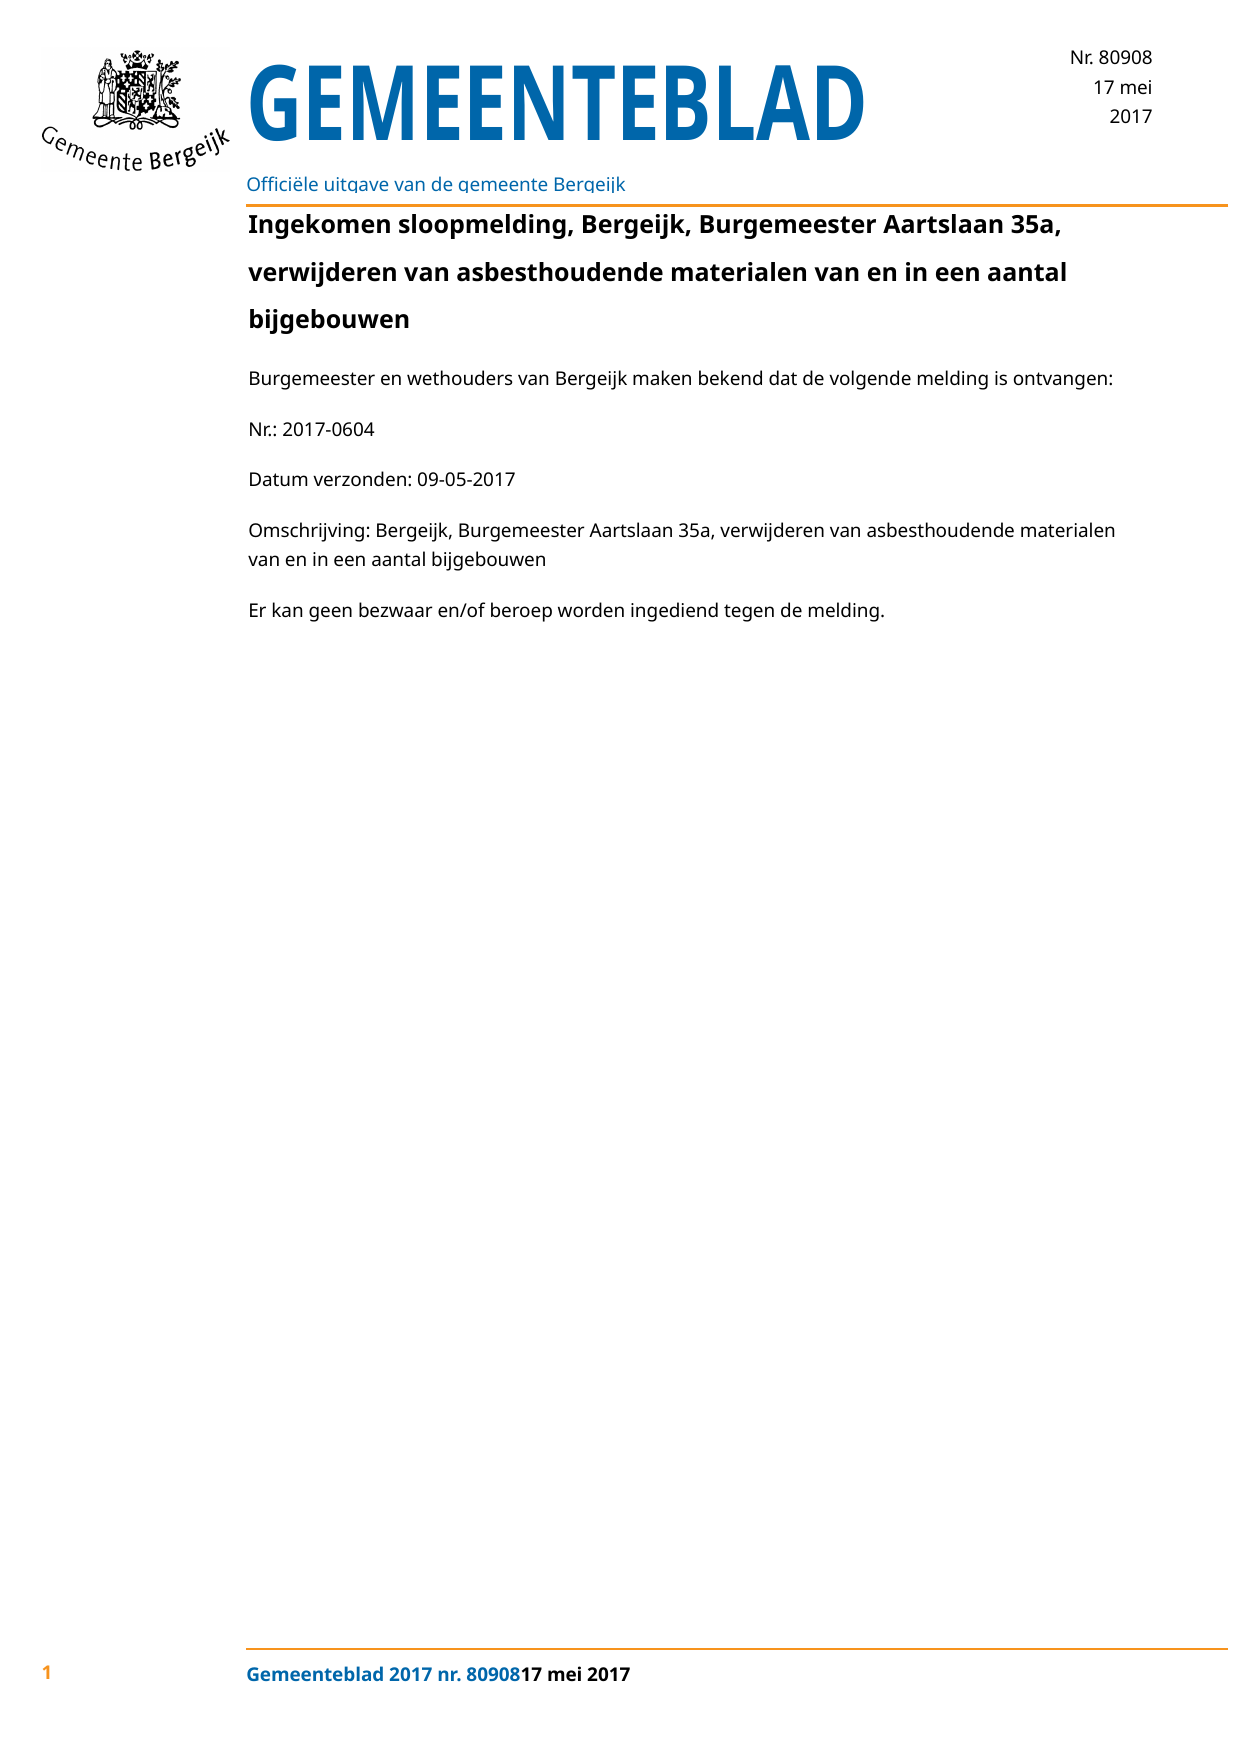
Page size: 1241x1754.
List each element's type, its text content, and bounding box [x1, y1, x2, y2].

text Er kan geen bezwaar en/of beroep worden ingediend tegen de melding. [248, 597, 1152, 622]
text Ingekomen sloopmelding, Bergeijk, Burgemeester Aartslaan 35a, verwijderen van asbesthoudende materialen van en in een aantal bijgebouwen [248, 207, 1152, 336]
text Burgemeester en wethouders van Bergeijk maken bekend dat de volgende melding is ontvangen: [248, 366, 1152, 391]
text Nr.: 2017-0604 [248, 416, 1152, 442]
text Omschrijving: Bergeijk, Burgemeester Aartslaan 35a, verwijderen van asbesthoudende materialen van en in een aantal bijgebouwen [248, 517, 1152, 572]
text Datum verzonden: 09-05-2017 [248, 466, 1152, 492]
picture [41, 47, 231, 172]
